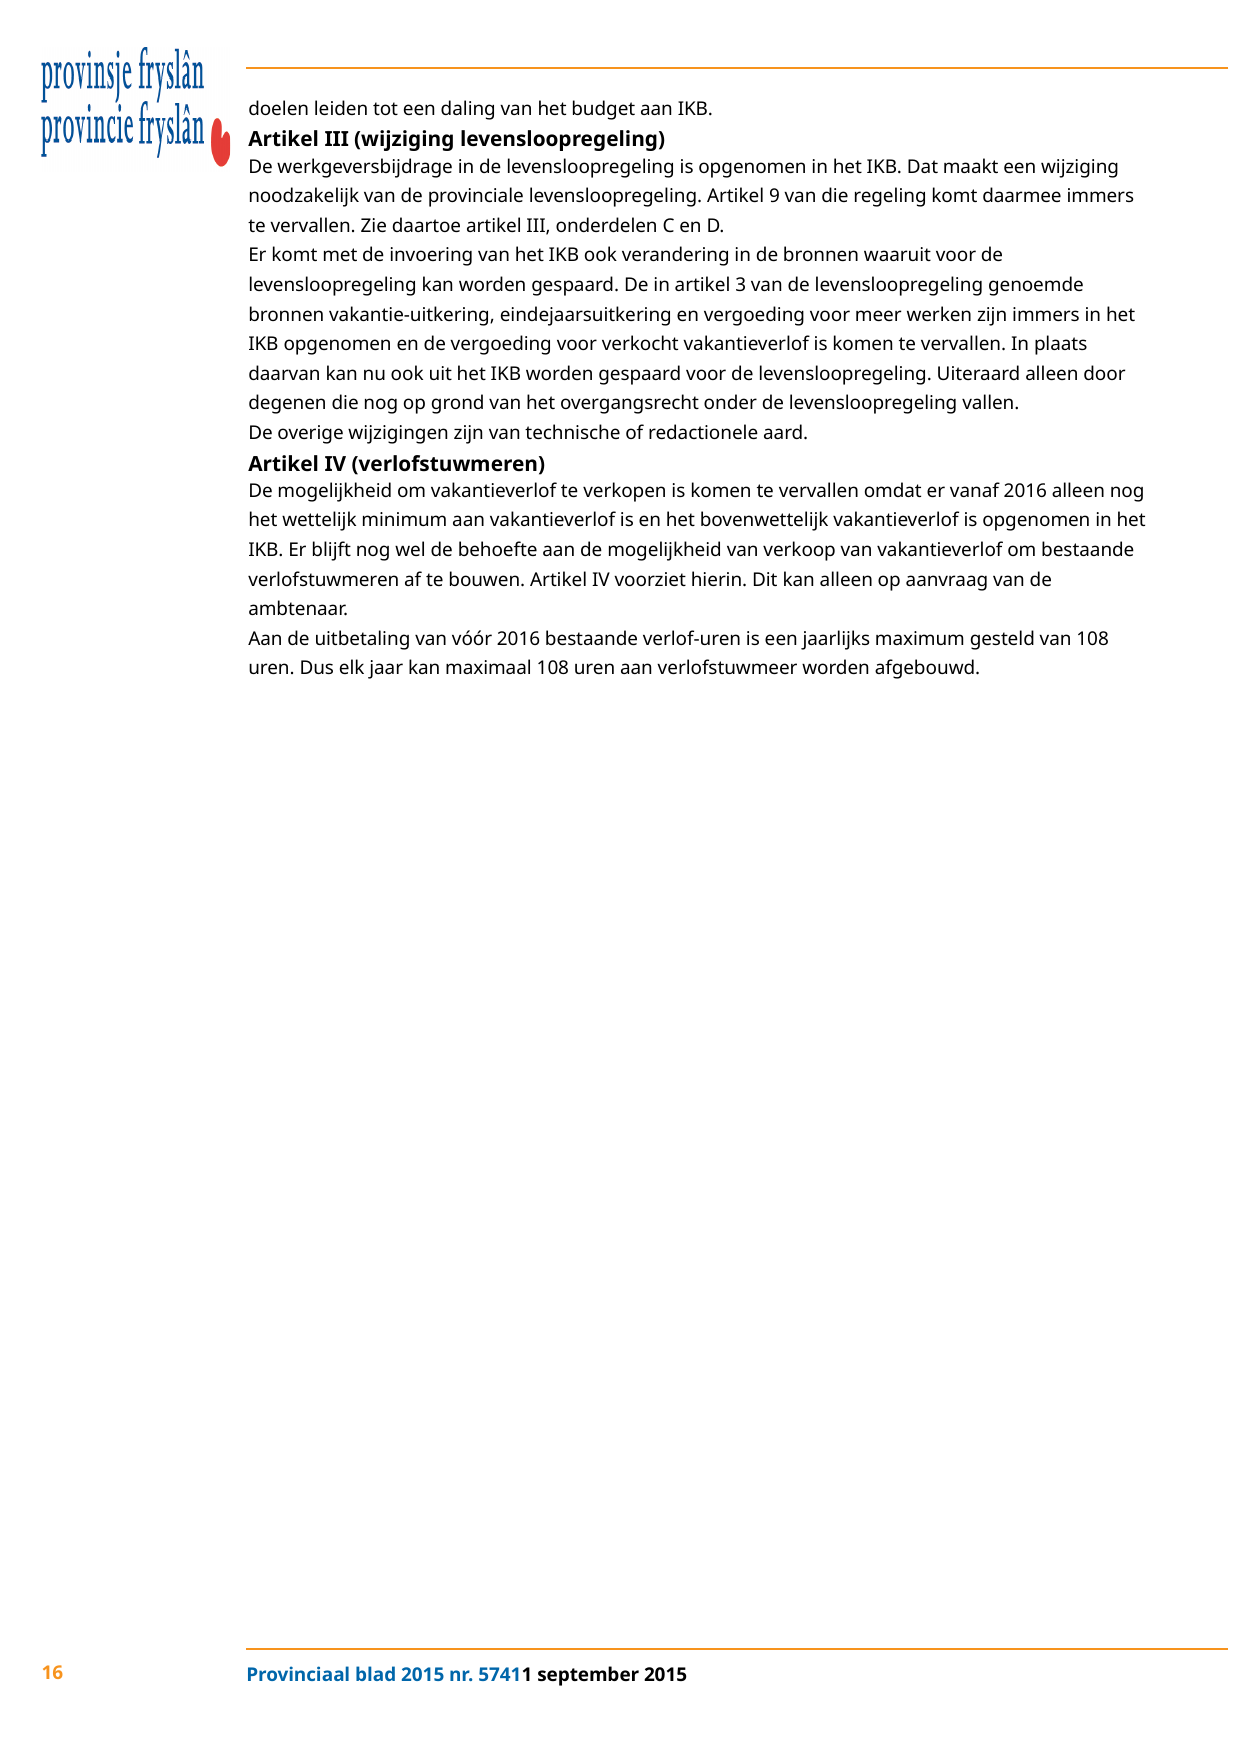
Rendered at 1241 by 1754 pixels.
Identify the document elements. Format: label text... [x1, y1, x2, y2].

text Aan de uitbetaling van vóór 2016 bestaande verlof-uren is een jaarlijks maximum gesteld van 108 uren. Dus elk jaar kan maximaal 108 uren aan verlofstuwmeer worden afgebouwd. [248, 625, 1152, 680]
picture [41, 47, 231, 172]
text doelen leiden tot een daling van het budget aan IKB. [248, 95, 1152, 121]
text Artikel IV (verlofstuwmeren) [248, 449, 1152, 477]
text De mogelijkheid om vakantieverlof te verkopen is komen te vervallen omdat er vanaf 2016 alleen nog het wettelijk minimum aan vakantieverlof is en het bovenwettelijk vakantieverlof is opgenomen in het IKB. Er blijft nog wel de behoefte aan de mogelijkheid van verkoop van vakantieverlof om bestaande verlofstuwmeren af te bouwen. Artikel IV voorziet hierin. Dit kan alleen op aanvraag van de ambtenaar. [248, 477, 1152, 621]
text Er komt met de invoering van het IKB ook verandering in de bronnen waaruit voor de levensloopregeling kan worden gespaard. De in artikel 3 van de levensloopregeling genoemde bronnen vakantie-uitkering, eindejaarsuitkering en vergoeding voor meer werken zijn immers in het IKB opgenomen en de vergoeding voor verkocht vakantieverlof is komen te vervallen. In plaats daarvan kan nu ook uit het IKB worden gespaard voor de levensloopregeling. Uiteraard alleen door degenen die nog op grond van het overgangsrecht onder de levensloopregeling vallen. [248, 242, 1152, 415]
text De overige wijzigingen zijn van technische of redactionele aard. [248, 419, 1152, 445]
text Artikel III (wijziging levensloopregeling) [248, 124, 1152, 153]
text De werkgeversbijdrage in de levensloopregeling is opgenomen in het IKB. Dat maakt een wijziging noodzakelijk van de provinciale levensloopregeling. Artikel 9 van die regeling komt daarmee immers te vervallen. Zie daartoe artikel III, onderdelen C en D. [248, 153, 1152, 238]
